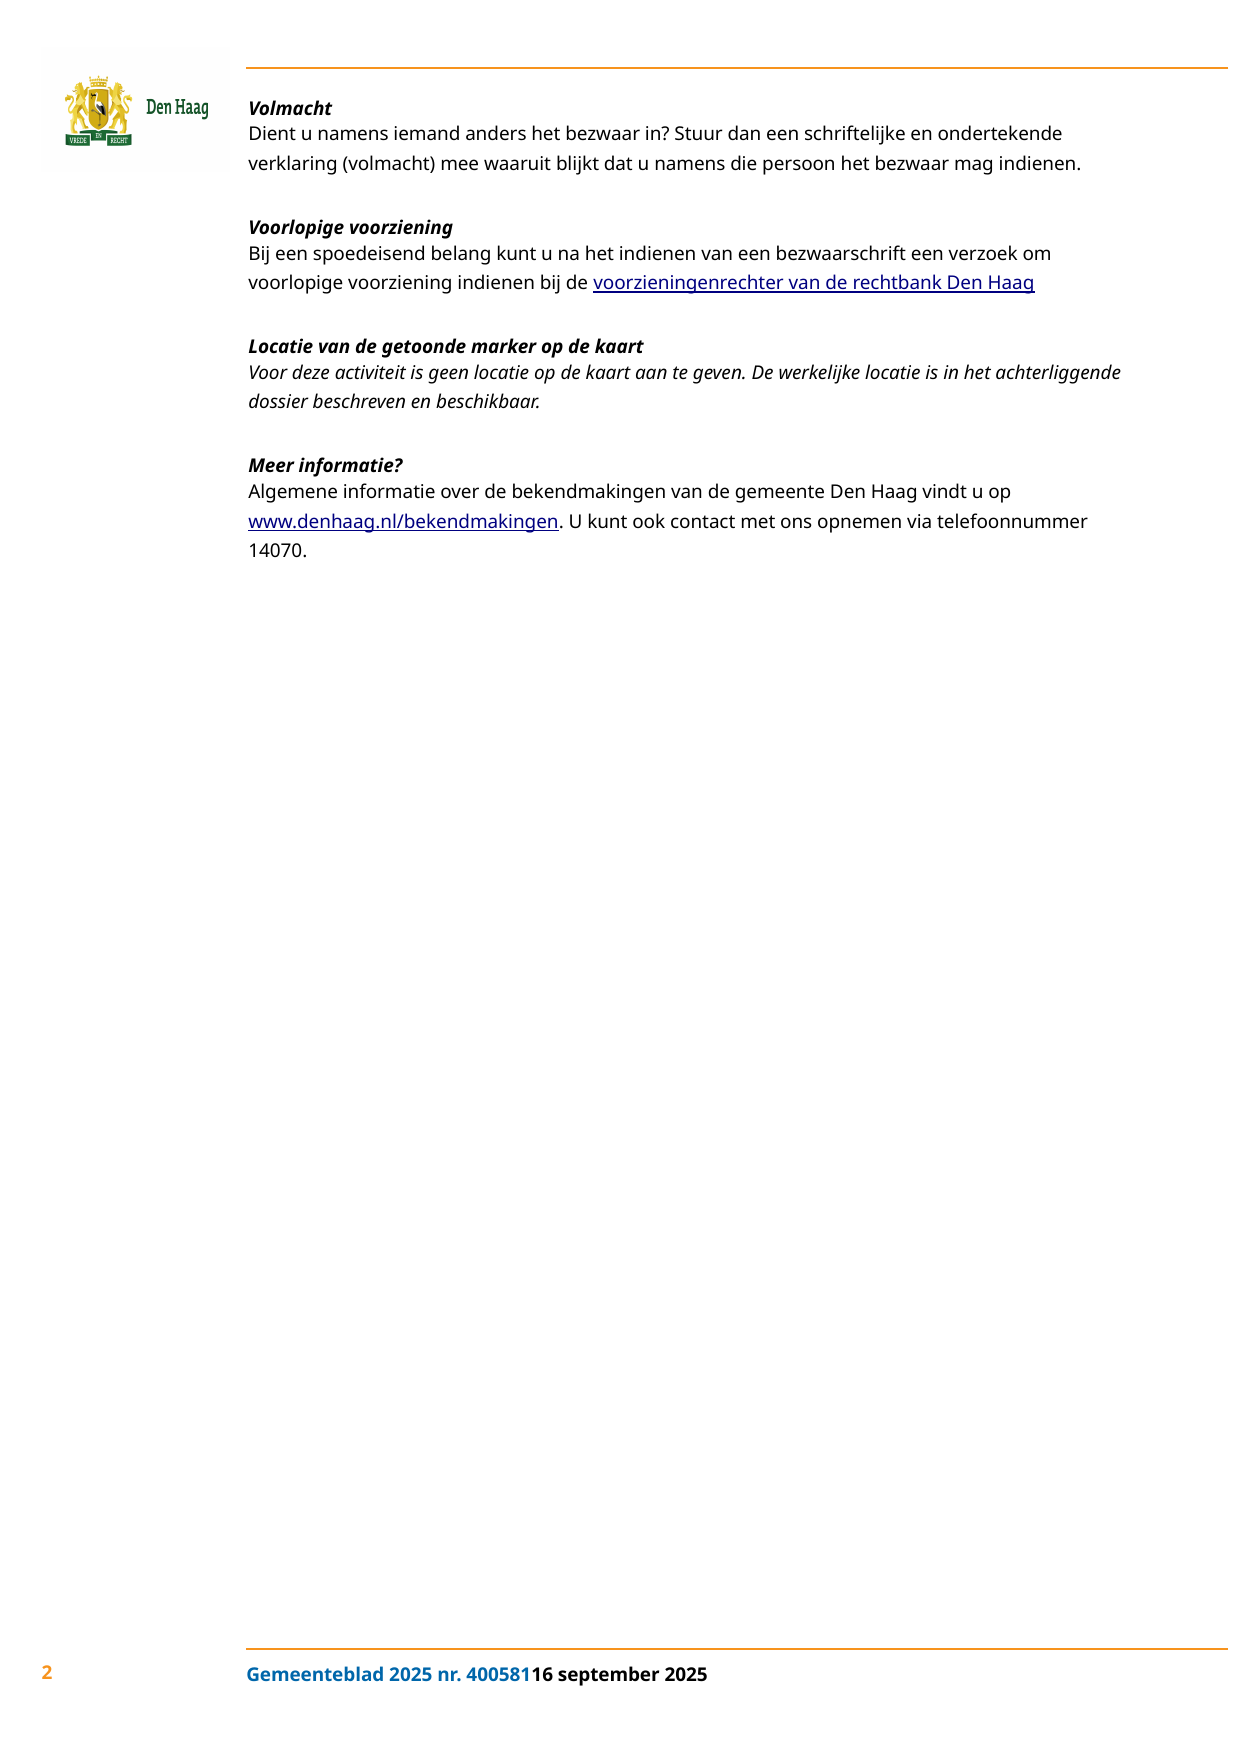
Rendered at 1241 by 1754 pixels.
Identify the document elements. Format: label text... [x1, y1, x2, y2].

text Voorlopige voorziening [248, 214, 1152, 240]
text Dient u namens iemand anders het bezwaar in? Stuur dan een schriftelijke en ondertekende verklaring (volmacht) mee waaruit blijkt dat u namens die persoon het bezwaar mag indienen. [248, 121, 1152, 176]
text Meer informatie? [248, 453, 1152, 478]
text Volmacht [248, 95, 1152, 121]
text Locatie van de getoonde marker op de kaart [248, 333, 1152, 359]
text Algemene informatie over de bekendmakingen van de gemeente Den Haag vindt u op www.denhaag.nl/bekendmakingen. U kunt ook contact met ons opnemen via telefoonnummer 14070. [248, 478, 1152, 563]
text Bij een spoedeisend belang kunt u na het indienen van een bezwaarschrift een verzoek om voorlopige voorziening indienen bij de voorzieningenrechter van de rechtbank Den Haag [248, 240, 1152, 295]
text Voor deze activiteit is geen locatie op de kaart aan te geven. De werkelijke locatie is in het achterliggende dossier beschreven en beschikbaar. [248, 359, 1152, 414]
picture [41, 47, 231, 172]
